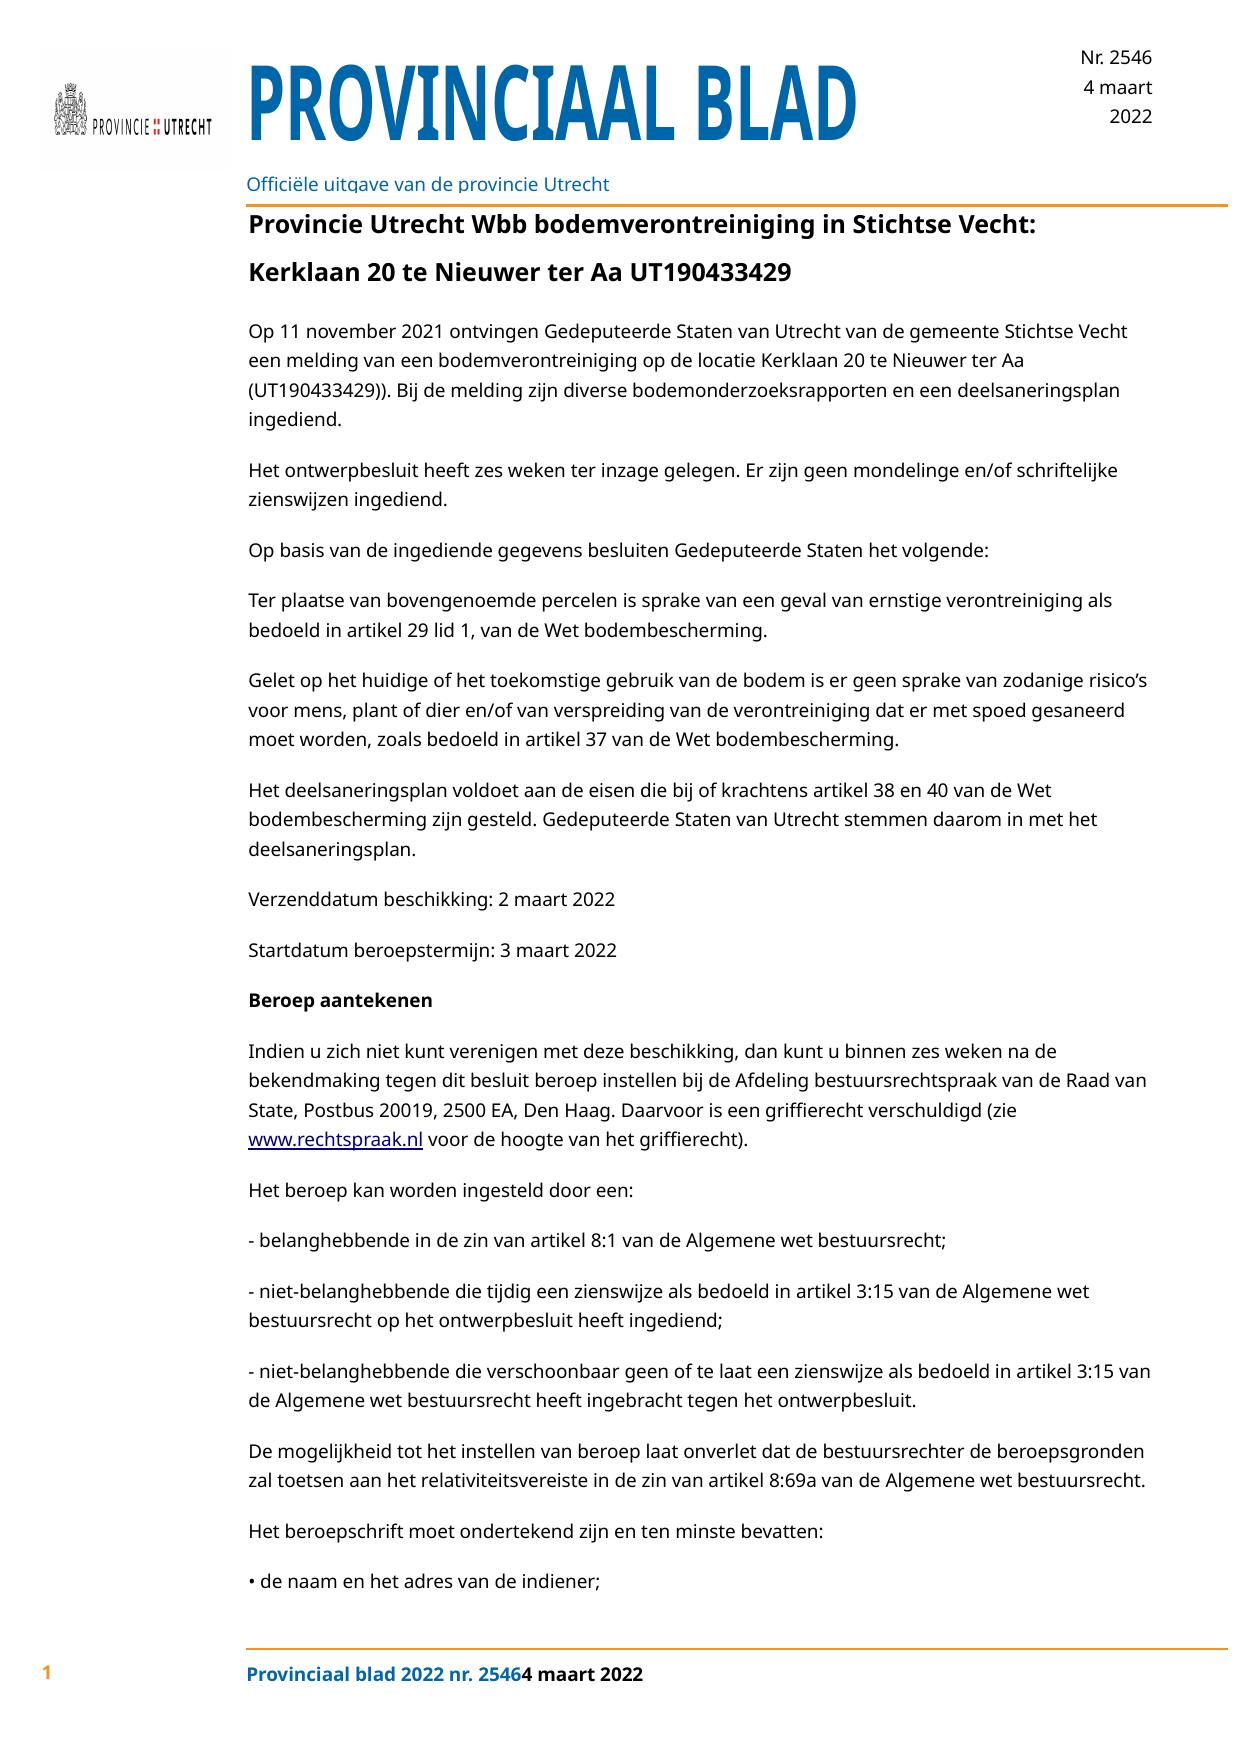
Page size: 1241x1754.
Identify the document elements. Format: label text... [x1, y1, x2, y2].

text Het ontwerpbesluit heeft zes weken ter inzage gelegen. Er zijn geen mondelinge en/of schriftelijke zienswijzen ingediend. [248, 457, 1152, 512]
text - niet-belanghebbende die tijdig een zienswijze als bedoeld in artikel 3:15 van de Algemene wet bestuursrecht op het ontwerpbesluit heeft ingediend; [248, 1278, 1152, 1333]
text Indien u zich niet kunt verenigen met deze beschikking, dan kunt u binnen zes weken na de bekendmaking tegen dit besluit beroep instellen bij de Afdeling bestuursrechtspraak van de Raad van State, Postbus 20019, 2500 EA, Den Haag. Daarvoor is een griffierecht verschuldigd (zie www.rechtspraak.nl voor de hoogte van het griffierecht). [248, 1038, 1152, 1152]
picture [41, 47, 231, 172]
text - belanghebbende in de zin van artikel 8:1 van de Algemene wet bestuursrecht; [248, 1227, 1152, 1253]
text Verzenddatum beschikking: 2 maart 2022 [248, 887, 1152, 912]
text Het beroepschrift moet ondertekend zijn en ten minste bevatten: [248, 1518, 1152, 1544]
text Startdatum beroepstermijn: 3 maart 2022 [248, 937, 1152, 963]
text Op basis van de ingediende gegevens besluiten Gedeputeerde Staten het volgende: [248, 537, 1152, 563]
text Het beroep kan worden ingesteld door een: [248, 1177, 1152, 1203]
text • de naam en het adres van de indiener; [248, 1568, 1152, 1594]
text - niet-belanghebbende die verschoonbaar geen of te laat een zienswijze als bedoeld in artikel 3:15 van de Algemene wet bestuursrecht heeft ingebracht tegen het ontwerpbesluit. [248, 1358, 1152, 1413]
text De mogelijkheid tot het instellen van beroep laat onverlet dat de bestuursrechter de beroepsgronden zal toetsen aan het relativiteitsvereiste in de zin van artikel 8:69a van de Algemene wet bestuursrecht. [248, 1438, 1152, 1493]
text Provincie Utrecht Wbb bodemverontreiniging in Stichtse Vecht: Kerklaan 20 te Nieuwer ter Aa UT190433429 [248, 207, 1152, 288]
text Ter plaatse van bovengenoemde percelen is sprake van een geval van ernstige verontreiniging als bedoeld in artikel 29 lid 1, van de Wet bodembescherming. [248, 587, 1152, 643]
text Het deelsaneringsplan voldoet aan de eisen die bij of krachtens artikel 38 en 40 van de Wet bodembescherming zijn gesteld. Gedeputeerde Staten van Utrecht stemmen daarom in met het deelsaneringsplan. [248, 777, 1152, 862]
text Beroep aantekenen [248, 987, 1152, 1013]
text Op 11 november 2021 ontvingen Gedeputeerde Staten van Utrecht van de gemeente Stichtse Vecht een melding van een bodemverontreiniging op de locatie Kerklaan 20 te Nieuwer ter Aa (UT190433429)). Bij de melding zijn diverse bodemonderzoeksrapporten en een deelsaneringsplan ingediend. [248, 318, 1152, 432]
text Gelet op het huidige of het toekomstige gebruik van de bodem is er geen sprake van zodanige risico’s voor mens, plant of dier en/of van verspreiding van de verontreiniging dat er met spoed gesaneerd moet worden, zoals bedoeld in artikel 37 van de Wet bodembescherming. [248, 667, 1152, 752]
